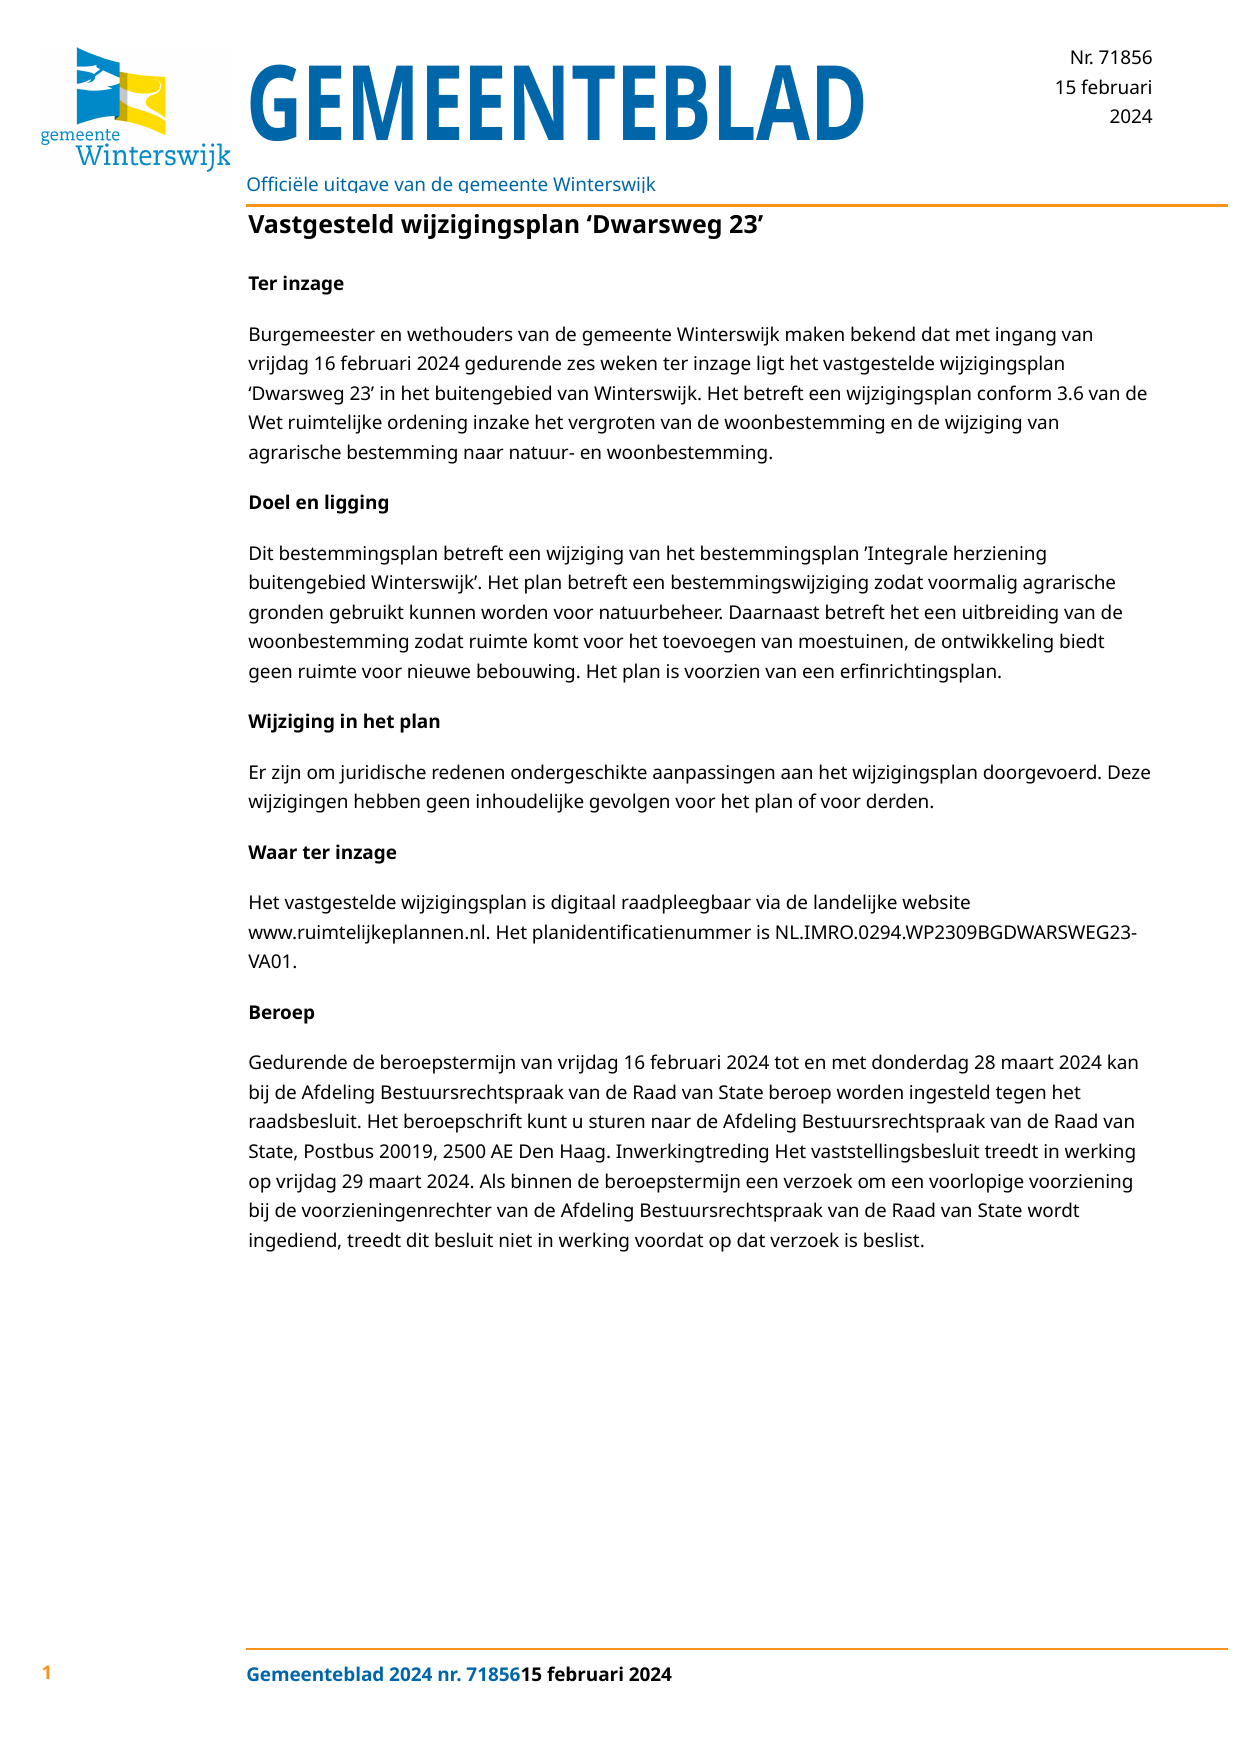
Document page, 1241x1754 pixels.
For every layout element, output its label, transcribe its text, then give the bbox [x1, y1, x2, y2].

picture [225, 153, 231, 162]
text Beroep [248, 999, 1152, 1025]
text Er zijn om juridische redenen ondergeschikte aanpassingen aan het wijzigingsplan doorgevoerd. Deze wijzigingen hebben geen inhoudelijke gevolgen voor het plan of voor derden. [248, 759, 1152, 814]
picture [41, 47, 231, 172]
text Wijziging in het plan [248, 709, 1152, 734]
text Ter inzage [248, 270, 1152, 296]
text Vastgesteld wijzigingsplan ‘Dwarsweg 23’ [248, 207, 1152, 241]
text Burgemeester en wethouders van de gemeente Winterswijk maken bekend dat met ingang van vrijdag 16 februari 2024 gedurende zes weken ter inzage ligt het vastgestelde wijzigingsplan ‘Dwarsweg 23’ in het buitengebied van Winterswijk. Het betreft een wijzigingsplan conform 3.6 van de Wet ruimtelijke ordening inzake het vergroten van de woonbestemming en de wijziging van agrarische bestemming naar natuur- en woonbestemming. [248, 321, 1152, 465]
text Gedurende de beroepstermijn van vrijdag 16 februari 2024 tot en met donderdag 28 maart 2024 kan bij de Afdeling Bestuursrechtspraak van de Raad van State beroep worden ingesteld tegen het raadsbesluit. Het beroepschrift kunt u sturen naar de Afdeling Bestuursrechtspraak van de Raad van State, Postbus 20019, 2500 AE Den Haag. Inwerkingtreding Het vaststellingsbesluit treedt in werking op vrijdag 29 maart 2024. Als binnen de beroepstermijn een verzoek om een voorlopige voorziening bij de voorzieningenrechter van de Afdeling Bestuursrechtspraak van de Raad van State wordt ingediend, treedt dit besluit niet in werking voordat op dat verzoek is beslist. [248, 1049, 1152, 1253]
text Het vastgestelde wijzigingsplan is digitaal raadpleegbaar via de landelijke website www.ruimtelijkeplannen.nl. Het planidentificatienummer is NL.IMRO.0294.WP2309BGDWARSWEG23-VA01. [248, 889, 1152, 974]
text Dit bestemmingsplan betreft een wijziging van het bestemmingsplan ’Integrale herziening buitengebied Winterswijk’. Het plan betreft een bestemmingswijziging zodat voormalig agrarische gronden gebruikt kunnen worden voor natuurbeheer. Daarnaast betreft het een uitbreiding van de woonbestemming zodat ruimte komt voor het toevoegen van moestuinen, de ontwikkeling biedt geen ruimte voor nieuwe bebouwing. Het plan is voorzien van een erfinrichtingsplan. [248, 540, 1152, 684]
text Doel en ligging [248, 489, 1152, 515]
text Waar ter inzage [248, 839, 1152, 865]
